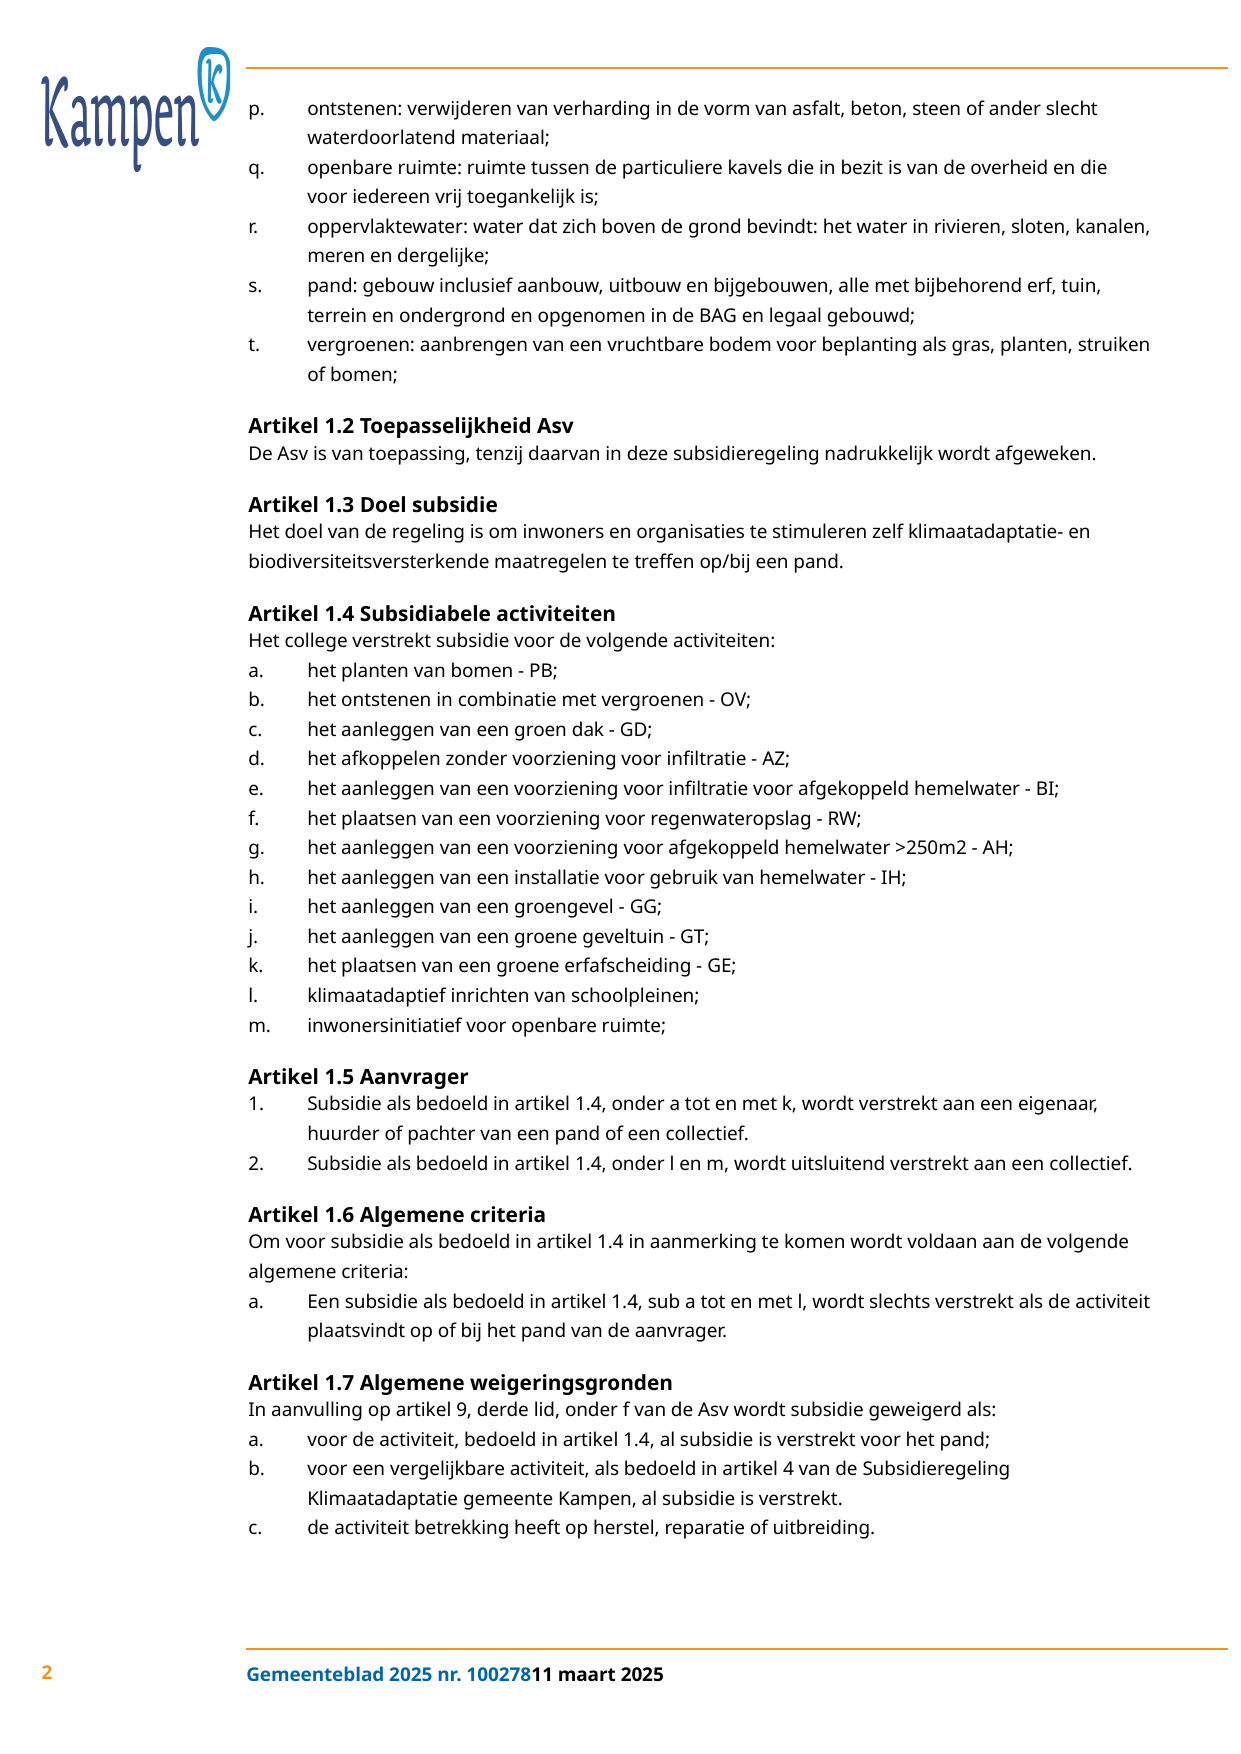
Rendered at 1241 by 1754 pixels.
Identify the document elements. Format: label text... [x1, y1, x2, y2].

list Een subsidie als bedoeld in artikel 1.4, sub a tot en met l, wordt slechts verstrekt als de activiteit plaatsvindt op of bij het pand van de aanvrager. [248, 1288, 1152, 1343]
list het plaatsen van een voorziening voor regenwateropslag - RW; [248, 805, 1152, 830]
text Artikel 1.7 Algemene weigeringsgronden [248, 1368, 1152, 1396]
list het ontstenen in combinatie met vergroenen - OV; [248, 686, 1152, 712]
text Het doel van de regeling is om inwoners en organisaties te stimuleren zelf klimaatadaptatie- en biodiversiteitsversterkende maatregelen te treffen op/bij een pand. [248, 519, 1152, 574]
text Artikel 1.2 Toepasselijkheid Asv [248, 411, 1152, 440]
text Artikel 1.3 Doel subsidie [248, 490, 1152, 519]
list pand: gebouw inclusief aanbouw, uitbouw en bijgebouwen, alle met bijbehorend erf, tuin, terrein en ondergrond en opgenomen in de BAG en legaal gebouwd; [248, 272, 1152, 328]
list inwonersinitiatief voor openbare ruimte; [248, 1012, 1152, 1037]
list het aanleggen van een voorziening voor afgekoppeld hemelwater >250m2 - AH; [248, 834, 1152, 860]
list het afkoppelen zonder voorziening voor infiltratie - AZ; [248, 746, 1152, 771]
list het aanleggen van een groengevel - GG; [248, 893, 1152, 919]
list het aanleggen van een groene geveltuin - GT; [248, 923, 1152, 949]
picture [41, 47, 231, 172]
list het aanleggen van een groen dak - GD; [248, 716, 1152, 742]
text De Asv is van toepassing, tenzij daarvan in deze subsidieregeling nadrukkelijk wordt afgeweken. [248, 440, 1152, 466]
list het aanleggen van een voorziening voor infiltratie voor afgekoppeld hemelwater - BI; [248, 775, 1152, 801]
list voor de activiteit, bedoeld in artikel 1.4, al subsidie is verstrekt voor het pand; [248, 1426, 1152, 1452]
list oppervlaktewater: water dat zich boven de grond bevindt: het water in rivieren, sloten, kanalen, meren en dergelijke; [248, 213, 1152, 268]
text Artikel 1.6 Algemene criteria [248, 1200, 1152, 1229]
list Subsidie als bedoeld in artikel 1.4, onder l en m, wordt uitsluitend verstrekt aan een collectief. [248, 1150, 1152, 1176]
text Het college verstrekt subsidie voor de volgende activiteiten: [248, 627, 1152, 653]
list het aanleggen van een installatie voor gebruik van hemelwater - IH; [248, 864, 1152, 889]
list openbare ruimte: ruimte tussen de particuliere kavels die in bezit is van de overheid en die voor iedereen vrij toegankelijk is; [248, 154, 1152, 209]
text Om voor subsidie als bedoeld in artikel 1.4 in aanmerking te komen wordt voldaan aan de volgende algemene criteria: [248, 1229, 1152, 1284]
text Artikel 1.4 Subsidiabele activiteiten [248, 599, 1152, 627]
text In aanvulling op artikel 9, derde lid, onder f van de Asv wordt subsidie geweigerd als: [248, 1396, 1152, 1422]
list het plaatsen van een groene erfafscheiding - GE; [248, 953, 1152, 978]
list ontstenen: verwijderen van verharding in de vorm van asfalt, beton, steen of ander slecht waterdoorlatend materiaal; [248, 95, 1152, 150]
list voor een vergelijkbare activiteit, als bedoeld in artikel 4 van de Subsidieregeling Klimaatadaptatie gemeente Kampen, al subsidie is verstrekt. [248, 1455, 1152, 1511]
list het planten van bomen - PB; [248, 657, 1152, 682]
list Subsidie als bedoeld in artikel 1.4, onder a tot en met k, wordt verstrekt aan een eigenaar, huurder of pachter van een pand of een collectief. [248, 1091, 1152, 1146]
text Artikel 1.5 Aanvrager [248, 1062, 1152, 1091]
list de activiteit betrekking heeft op herstel, reparatie of uitbreiding. [248, 1514, 1152, 1540]
list klimaatadaptief inrichten van schoolpleinen; [248, 982, 1152, 1008]
list vergroenen: aanbrengen van een vruchtbare bodem voor beplanting als gras, planten, struiken of bomen; [248, 331, 1152, 387]
